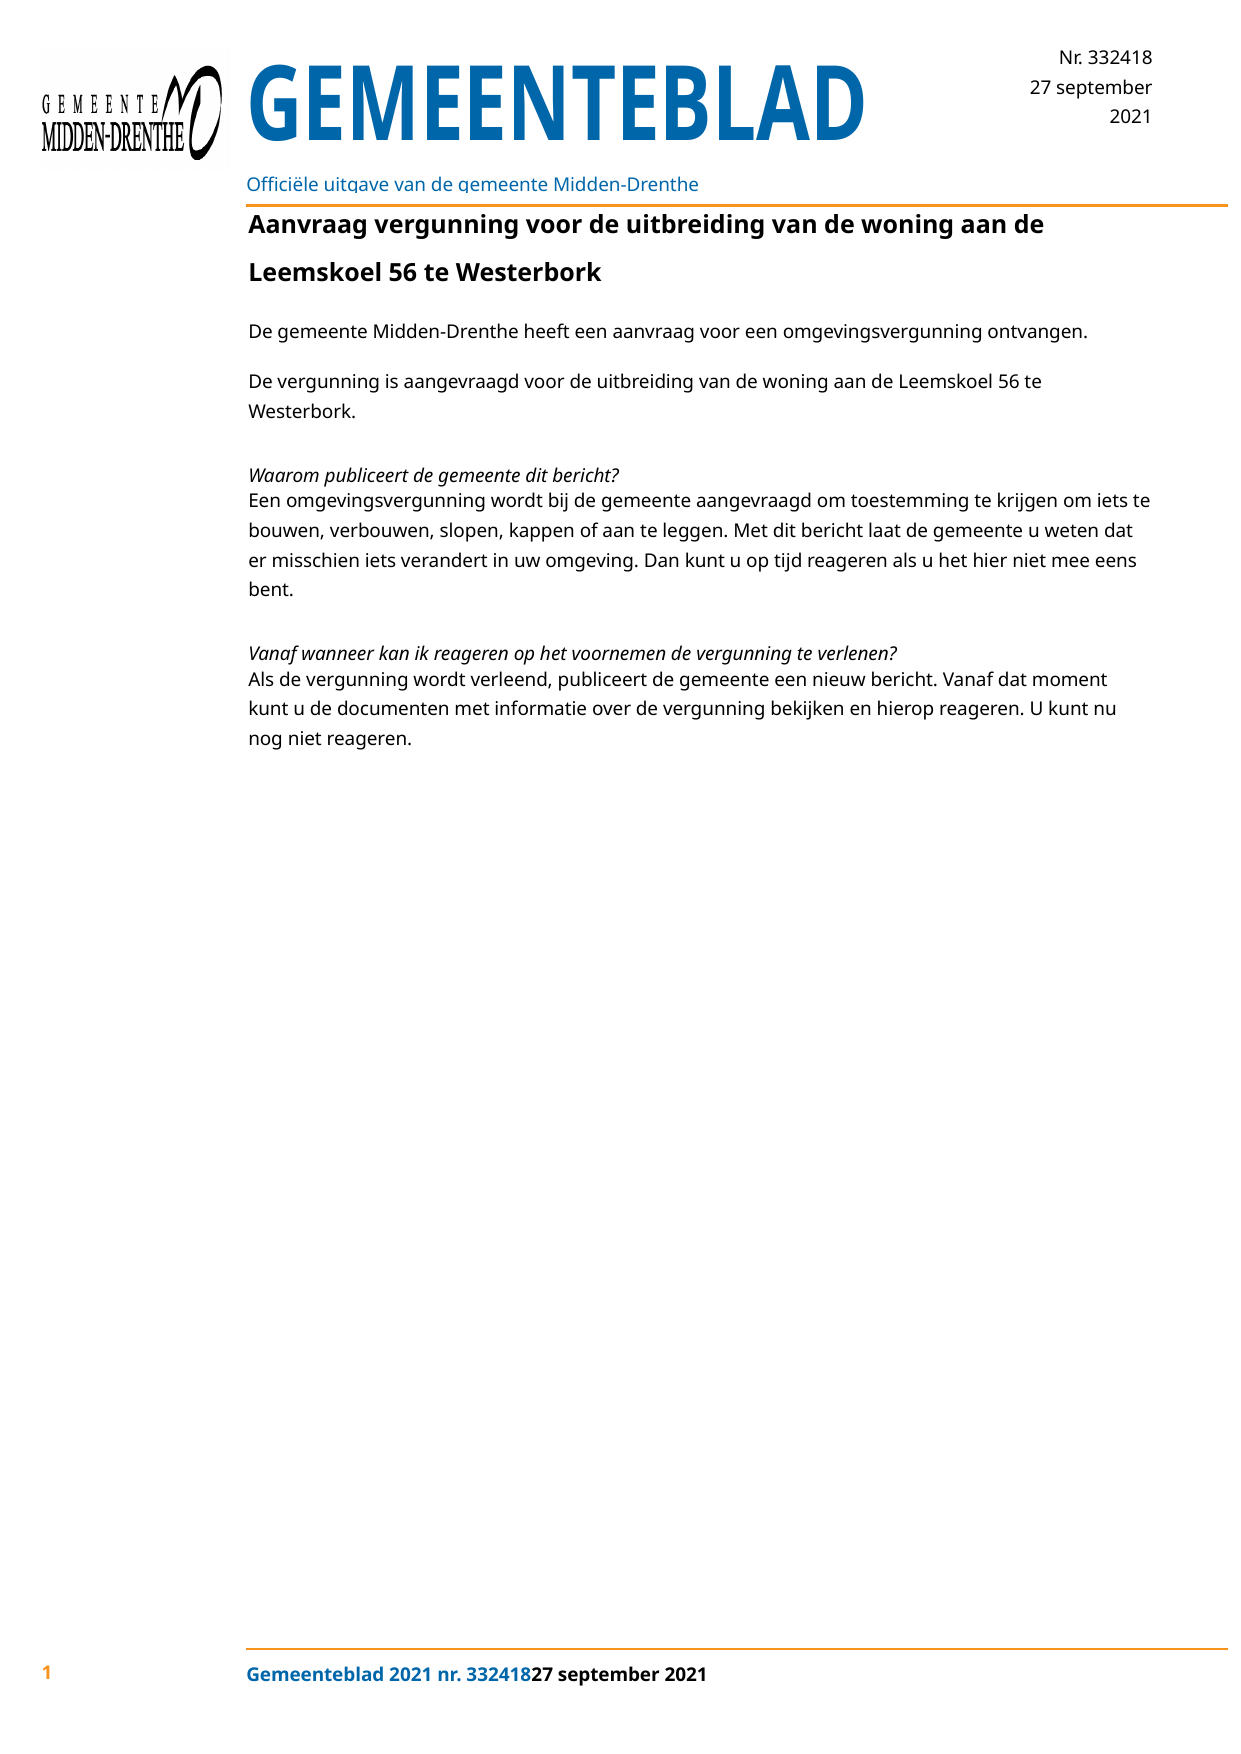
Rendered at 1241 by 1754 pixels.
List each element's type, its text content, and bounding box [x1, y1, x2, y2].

text De gemeente Midden-Drenthe heeft een aanvraag voor een omgevingsvergunning ontvangen. [248, 318, 1152, 344]
picture [41, 47, 231, 172]
text Een omgevingsvergunning wordt bij de gemeente aangevraagd om toestemming te krijgen om iets te bouwen, verbouwen, slopen, kappen of aan te leggen. Met dit bericht laat de gemeente u weten dat er misschien iets verandert in uw omgeving. Dan kunt u op tijd reageren als u het hier niet mee eens bent. [248, 488, 1152, 602]
text Als de vergunning wordt verleend, publiceert de gemeente een nieuw bericht. Vanaf dat moment kunt u de documenten met informatie over de vergunning bekijken en hierop reageren. U kunt nu nog niet reageren. [248, 666, 1152, 751]
text Waarom publiceert de gemeente dit bericht? [248, 462, 1152, 488]
text De vergunning is aangevraagd voor de uitbreiding van de woning aan de Leemskoel 56 te Westerbork. [248, 368, 1152, 424]
text Vanaf wanneer kan ik reageren op het voornemen de vergunning te verlenen? [248, 640, 1152, 666]
text Aanvraag vergunning voor de uitbreiding van de woning aan de Leemskoel 56 te Westerbork [248, 207, 1152, 288]
